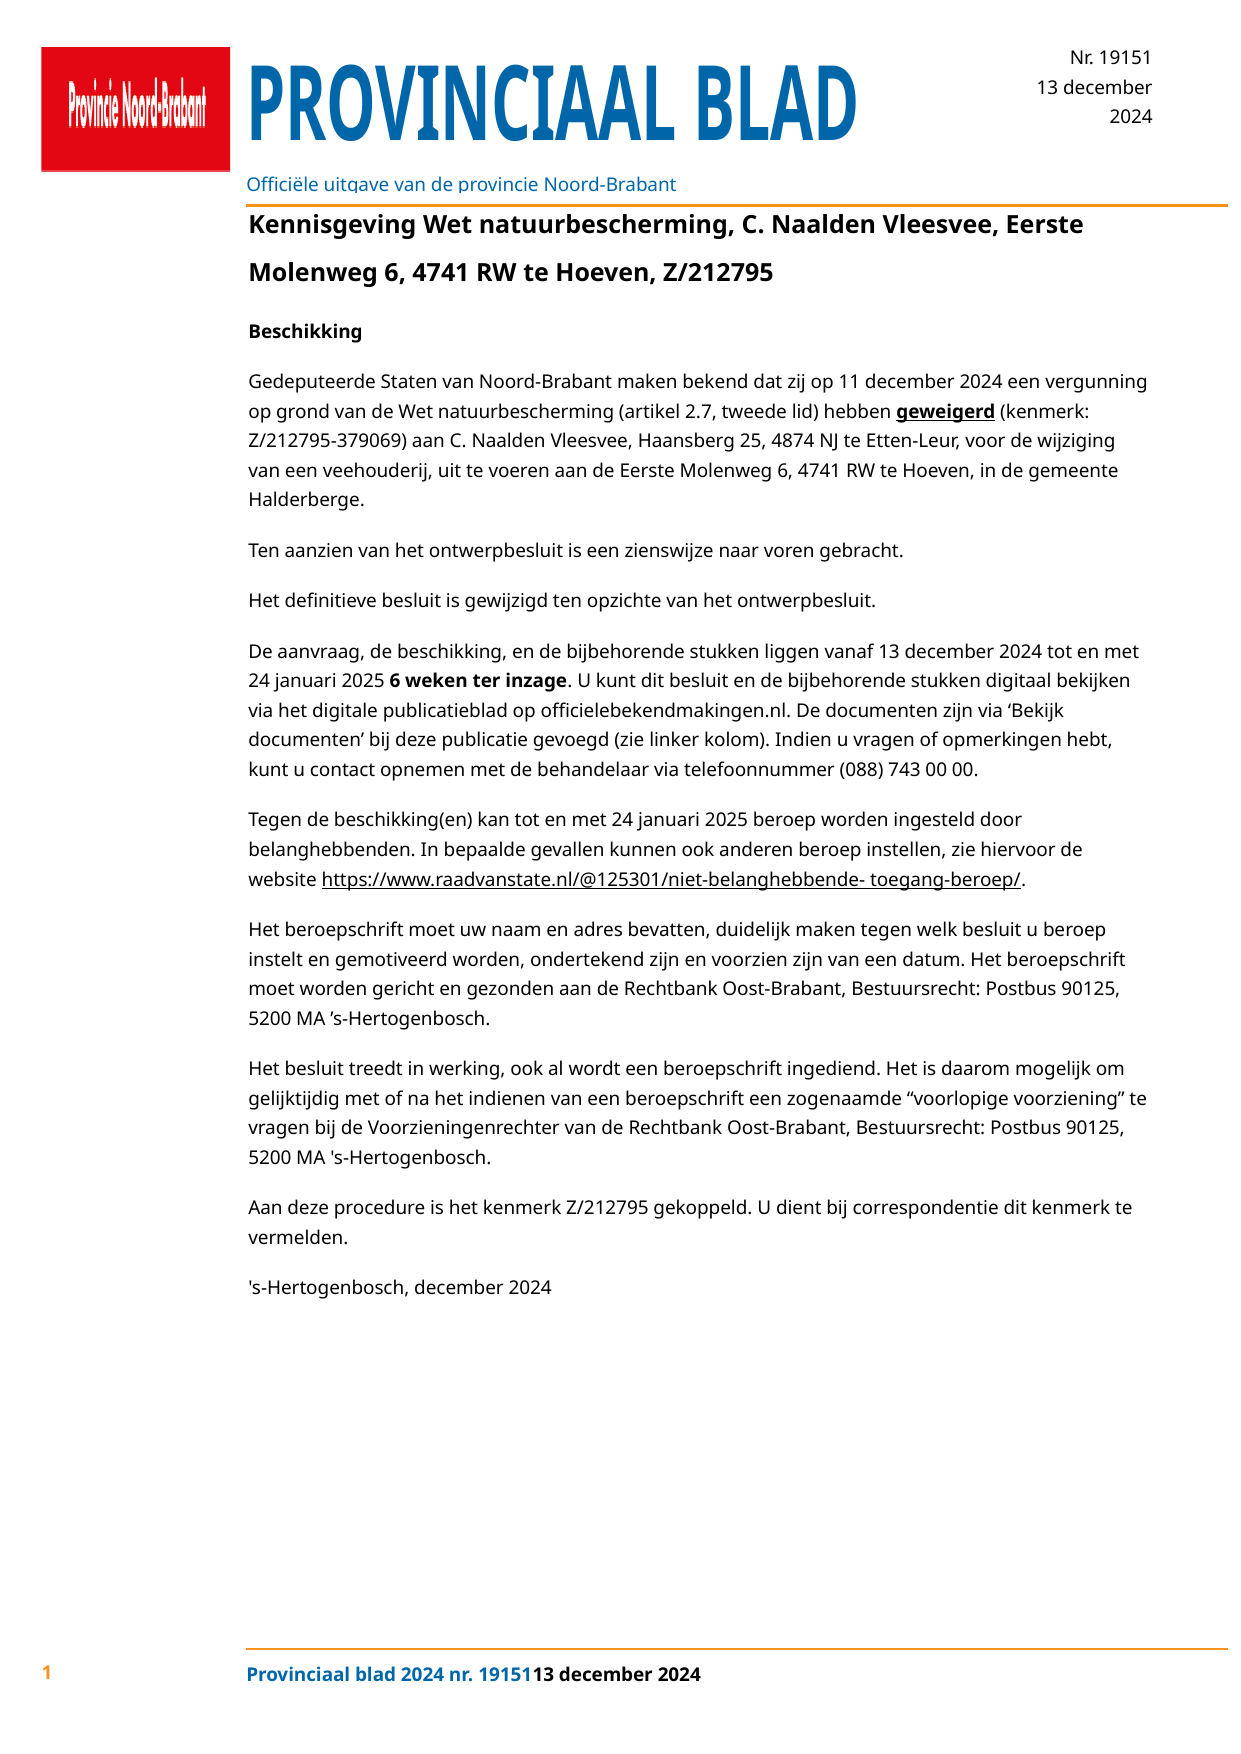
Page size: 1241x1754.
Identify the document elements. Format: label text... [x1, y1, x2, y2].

text De aanvraag, de beschikking, en de bijbehorende stukken liggen vanaf 13 december 2024 tot en met 24 januari 2025 6 weken ter inzage. U kunt dit besluit en de bijbehorende stukken digitaal bekijken via het digitale publicatieblad op officielebekendmakingen.nl. De documenten zijn via ‘Bekijk documenten’ bij deze publicatie gevoegd (zie linker kolom). Indien u vragen of opmerkingen hebt, kunt u contact opnemen met de behandelaar via telefoonnummer (088) 743 00 00. [248, 638, 1152, 782]
text Aan deze procedure is het kenmerk Z/212795 gekoppeld. U dient bij correspondentie dit kenmerk te vermelden. [248, 1194, 1152, 1250]
text Tegen de beschikking(en) kan tot en met 24 januari 2025 beroep worden ingesteld door belanghebbenden. In bepaalde gevallen kunnen ook anderen beroep instellen, zie hiervoor de website https://www.raadvanstate.nl/@125301/niet-belanghebbende- toegang-beroep/. [248, 807, 1152, 892]
text Het beroepschrift moet uw naam en adres bevatten, duidelijk maken tegen welk besluit u beroep instelt en gemotiveerd worden, ondertekend zijn en voorzien zijn van een datum. Het beroepschrift moet worden gericht en gezonden aan de Rechtbank Oost-Brabant, Bestuursrecht: Postbus 90125, 5200 MA ’s-Hertogenbosch. [248, 916, 1152, 1031]
text Het definitieve besluit is gewijzigd ten opzichte van het ontwerpbesluit. [248, 587, 1152, 613]
text 's-Hertogenbosch, december 2024 [248, 1274, 1152, 1300]
picture [41, 47, 231, 172]
text Het besluit treedt in werking, ook al wordt een beroepschrift ingediend. Het is daarom mogelijk om gelijktijdig met of na het indienen van een beroepschrift een zogenaamde “voorlopige voorziening” te vragen bij de Voorzieningenrechter van de Rechtbank Oost-Brabant, Bestuursrecht: Postbus 90125, 5200 MA 's-Hertogenbosch. [248, 1055, 1152, 1170]
text Beschikking [248, 318, 1152, 344]
text Gedeputeerde Staten van Noord-Brabant maken bekend dat zij op 11 december 2024 een vergunning op grond van de Wet natuurbescherming (artikel 2.7, tweede lid) hebben geweigerd (kenmerk: Z/212795-379069) aan C. Naalden Vleesvee, Haansberg 25, 4874 NJ te Etten-Leur, voor de wijziging van een veehouderij, uit te voeren aan de Eerste Molenweg 6, 4741 RW te Hoeven, in de gemeente Halderberge. [248, 368, 1152, 512]
text Kennisgeving Wet natuurbescherming, C. Naalden Vleesvee, Eerste Molenweg 6, 4741 RW te Hoeven, Z/212795 [248, 207, 1152, 288]
text Ten aanzien van het ontwerpbesluit is een zienswijze naar voren gebracht. [248, 537, 1152, 563]
